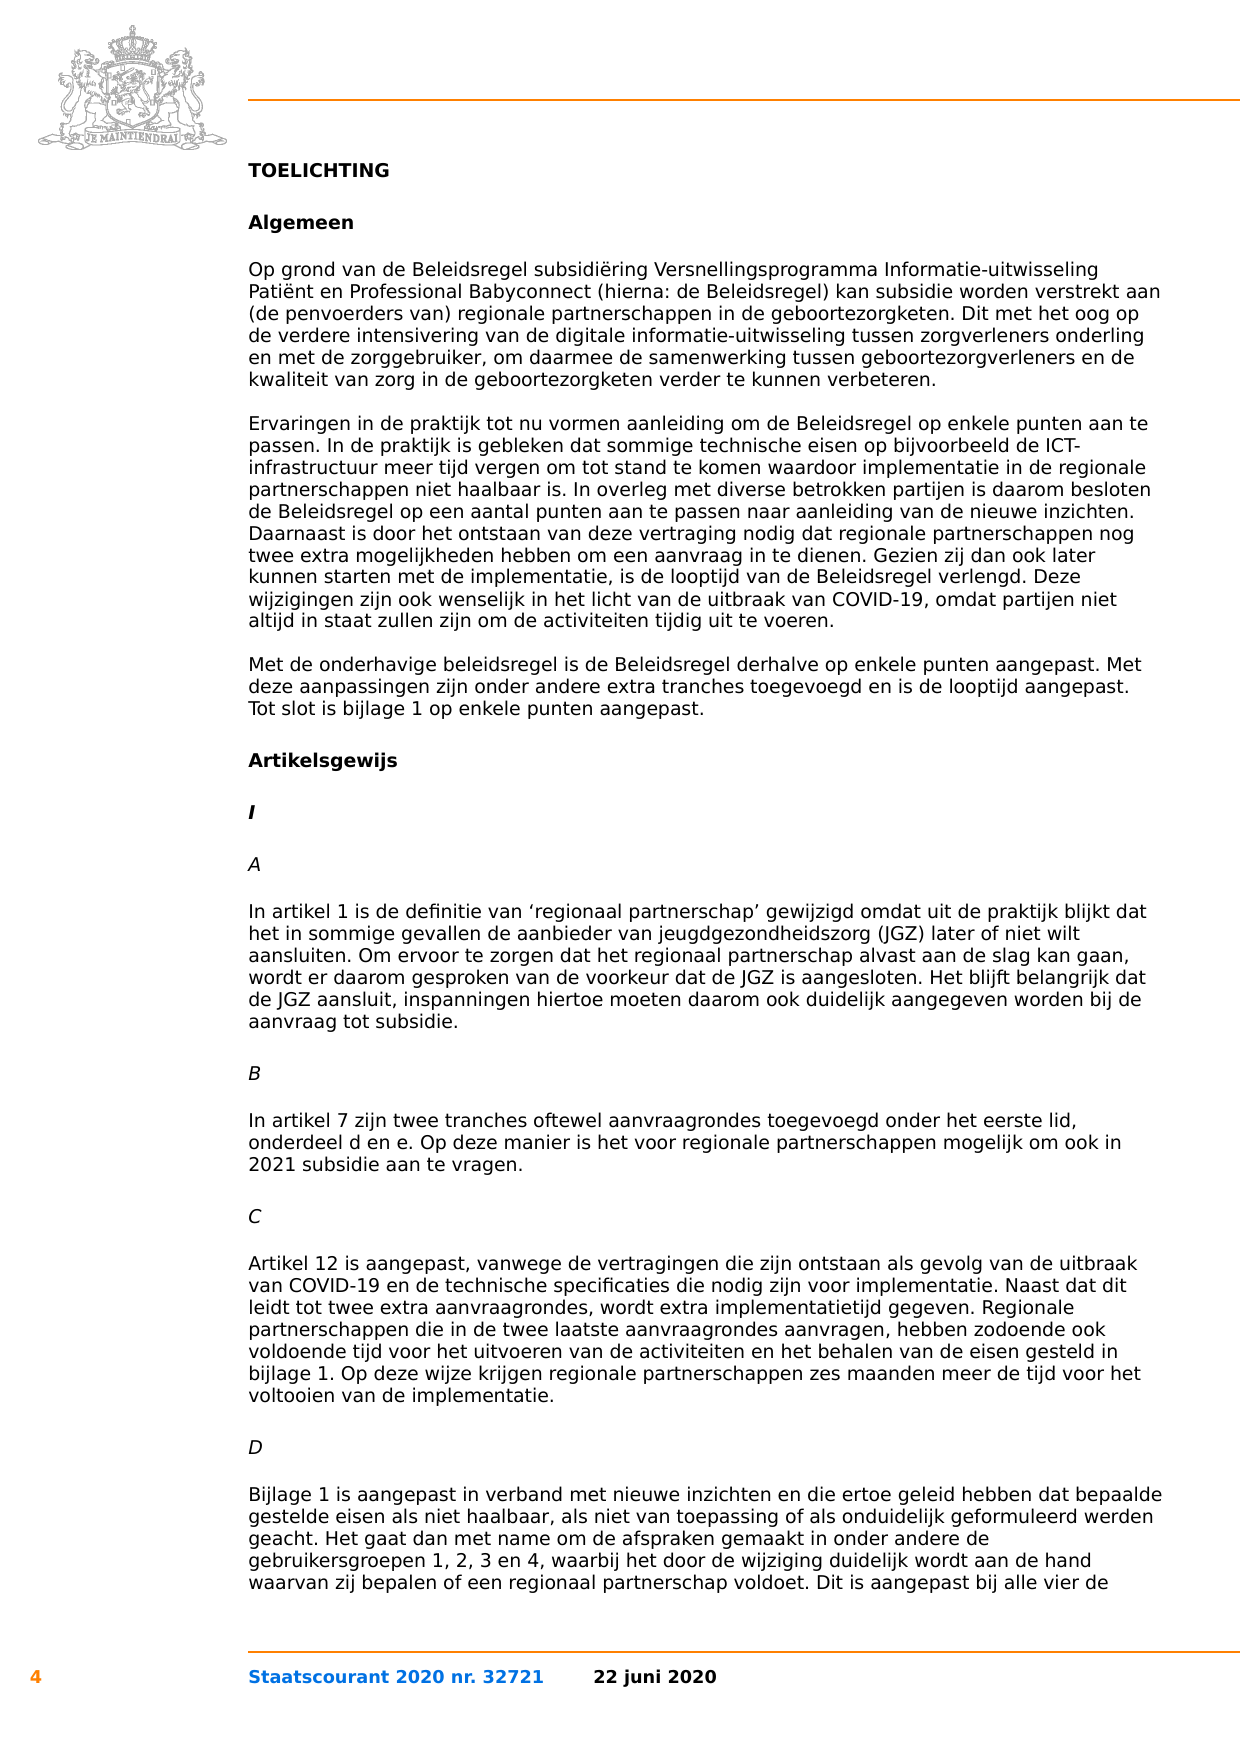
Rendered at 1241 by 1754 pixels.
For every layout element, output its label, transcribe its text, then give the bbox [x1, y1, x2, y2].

subtitle Artikelsgewijs [248, 750, 1163, 772]
text Artikel 12 is aangepast, vanwege de vertragingen die zijn ontstaan als gevolg van de uitbraak van COVID-19 en de technische specificaties die nodig zijn voor implementatie. Naast dat dit leidt tot twee extra aanvraagrondes, wordt extra implementatietijd gegeven. Regionale partnerschappen die in de twee laatste aanvraagrondes aanvragen, hebben zodoende ook voldoende tijd voor het uitvoeren van de activiteiten en het behalen van de eisen gesteld in bijlage 1. Op deze wijze krijgen regionale partnerschappen zes maanden meer de tijd voor het voltooien van de implementatie. [248, 1253, 1163, 1407]
text Met de onderhavige beleidsregel is de Beleidsregel derhalve op enkele punten aangepast. Met deze aanpassingen zijn onder andere extra tranches toegevoegd en is de looptijd aangepast. Tot slot is bijlage 1 op enkele punten aangepast. [248, 654, 1163, 720]
subtitle B [248, 1063, 1163, 1085]
subtitle Algemeen [248, 212, 1163, 234]
text Ervaringen in de praktijk tot nu vormen aanleiding om de Beleidsregel op enkele punten aan te passen. In de praktijk is gebleken dat sommige technische eisen op bijvoorbeeld de ICT-infrastructuur meer tijd vergen om tot stand te komen waardoor implementatie in de regionale partnerschappen niet haalbaar is. In overleg met diverse betrokken partijen is daarom besloten de Beleidsregel op een aantal punten aan te passen naar aanleiding van de nieuwe inzichten. Daarnaast is door het ontstaan van deze vertraging nodig dat regionale partnerschappen nog twee extra mogelijkheden hebben om een aanvraag in te dienen. Gezien zij dan ook later kunnen starten met de implementatie, is de looptijd van de Beleidsregel verlengd. Deze wijzigingen zijn ook wenselijk in het licht van de uitbraak van COVID-19, omdat partijen niet altijd in staat zullen zijn om de activiteiten tijdig uit te voeren. [248, 413, 1163, 632]
subtitle TOELICHTING [248, 160, 1163, 182]
subtitle I [248, 802, 1163, 824]
subtitle D [248, 1437, 1163, 1459]
text In artikel 1 is de definitie van ‘regionaal partnerschap’ gewijzigd omdat uit de praktijk blijkt dat het in sommige gevallen de aanbieder van jeugdgezondheidszorg (JGZ) later of niet wilt aansluiten. Om ervoor te zorgen dat het regionaal partnerschap alvast aan de slag kan gaan, wordt er daarom gesproken van de voorkeur dat de JGZ is aangesloten. Het blijft belangrijk dat de JGZ aansluit, inspanningen hiertoe moeten daarom ook duidelijk aangegeven worden bij de aanvraag tot subsidie. [248, 901, 1163, 1033]
text Op grond van de Beleidsregel subsidiëring Versnellingsprogramma Informatie-uitwisseling Patiënt en Professional Babyconnect (hierna: de Beleidsregel) kan subsidie worden verstrekt aan (de penvoerders van) regionale partnerschappen in de geboortezorgketen. Dit met het oog op de verdere intensivering van de digitale informatie-uitwisseling tussen zorgverleners onderling en met de zorggebruiker, om daarmee de samenwerking tussen geboortezorgverleners en de kwaliteit van zorg in de geboortezorgketen verder te kunnen verbeteren. [248, 259, 1163, 391]
text In artikel 7 zijn twee tranches oftewel aanvraagrondes toegevoegd onder het eerste lid, onderdeel d en e. Op deze manier is het voor regionale partnerschappen mogelijk om ook in 2021 subsidie aan te vragen. [248, 1110, 1163, 1176]
subtitle C [248, 1206, 1163, 1228]
subtitle A [248, 854, 1163, 876]
text Bijlage 1 is aangepast in verband met nieuwe inzichten en die ertoe geleid hebben dat bepaalde gestelde eisen als niet haalbaar, als niet van toepassing of als onduidelijk geformuleerd werden geacht. Het gaat dan met name om de afspraken gemaakt in onder andere de gebruikersgroepen 1, 2, 3 en 4, waarbij het door de wijziging duidelijk wordt aan de hand waarvan zij bepalen of een regionaal partnerschap voldoet. Dit is aangepast bij alle vier de [248, 1484, 1163, 1594]
picture [38, 25, 227, 150]
